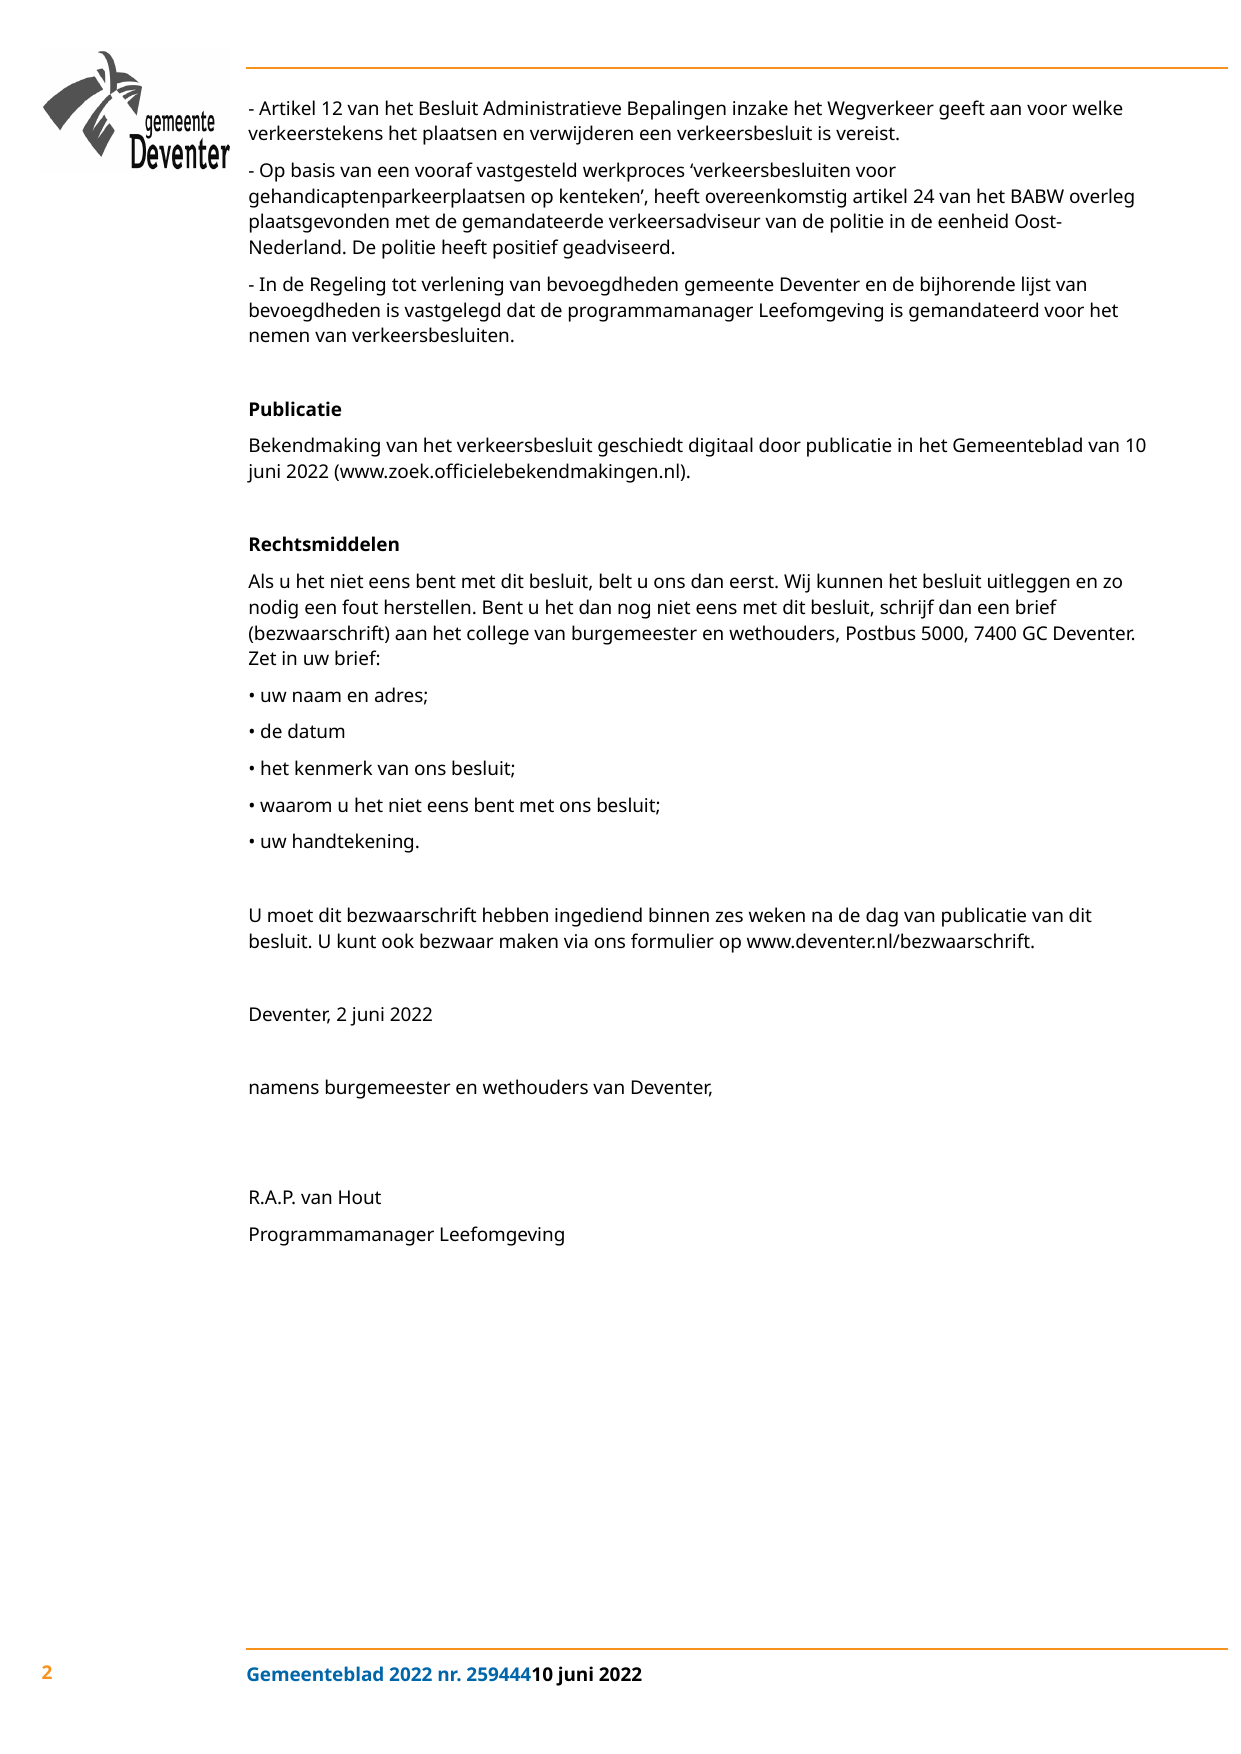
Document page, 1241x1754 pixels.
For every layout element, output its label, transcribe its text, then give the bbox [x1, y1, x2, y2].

text - Artikel 12 van het Besluit Administratieve Bepalingen inzake het Wegverkeer geeft aan voor welke verkeerstekens het plaatsen en verwijderen een verkeersbesluit is vereist. [248, 95, 1152, 146]
text • de datum [248, 719, 1152, 744]
picture [41, 47, 231, 172]
text Deventer, 2 juni 2022 [248, 1001, 1152, 1027]
text R.A.P. van Hout [248, 1184, 1152, 1210]
text Als u het niet eens bent met dit besluit, belt u ons dan eerst. Wij kunnen het besluit uitleggen en zo nodig een fout herstellen. Bent u het dan nog niet eens met dit besluit, schrijf dan een brief (bezwaarschrift) aan het college van burgemeester en wethouders, Postbus 5000, 7400 GC Deventer. Zet in uw brief: [248, 568, 1152, 671]
text • uw naam en adres; [248, 682, 1152, 708]
text - In de Regeling tot verlening van bevoegdheden gemeente Deventer en de bijhorende lijst van bevoegdheden is vastgelegd dat de programmamanager Leefomgeving is gemandateerd voor het nemen van verkeersbesluiten. [248, 271, 1152, 348]
text U moet dit bezwaarschrift hebben ingediend binnen zes weken na de dag van publicatie van dit besluit. U kunt ook bezwaar maken via ons formulier op www.deventer.nl/bezwaarschrift. [248, 902, 1152, 953]
text • uw handtekening. [248, 829, 1152, 854]
text • waarom u het niet eens bent met ons besluit; [248, 792, 1152, 818]
text Programmamanager Leefomgeving [248, 1221, 1152, 1247]
text Publicatie [248, 396, 1152, 422]
text Bekendmaking van het verkeersbesluit geschiedt digitaal door publicatie in het Gemeenteblad van 10 juni 2022 (www.zoek.officielebekendmakingen.nl). [248, 432, 1152, 484]
text • het kenmerk van ons besluit; [248, 755, 1152, 781]
text namens burgemeester en wethouders van Deventer, [248, 1074, 1152, 1100]
text Rechtsmiddelen [248, 532, 1152, 557]
text - Op basis van een vooraf vastgesteld werkproces ‘verkeersbesluiten voor gehandicaptenparkeerplaatsen op kenteken’, heeft overeenkomstig artikel 24 van het BABW overleg plaatsgevonden met de gemandateerde verkeersadviseur van de politie in de eenheid Oost-Nederland. De politie heeft positief geadviseerd. [248, 157, 1152, 260]
